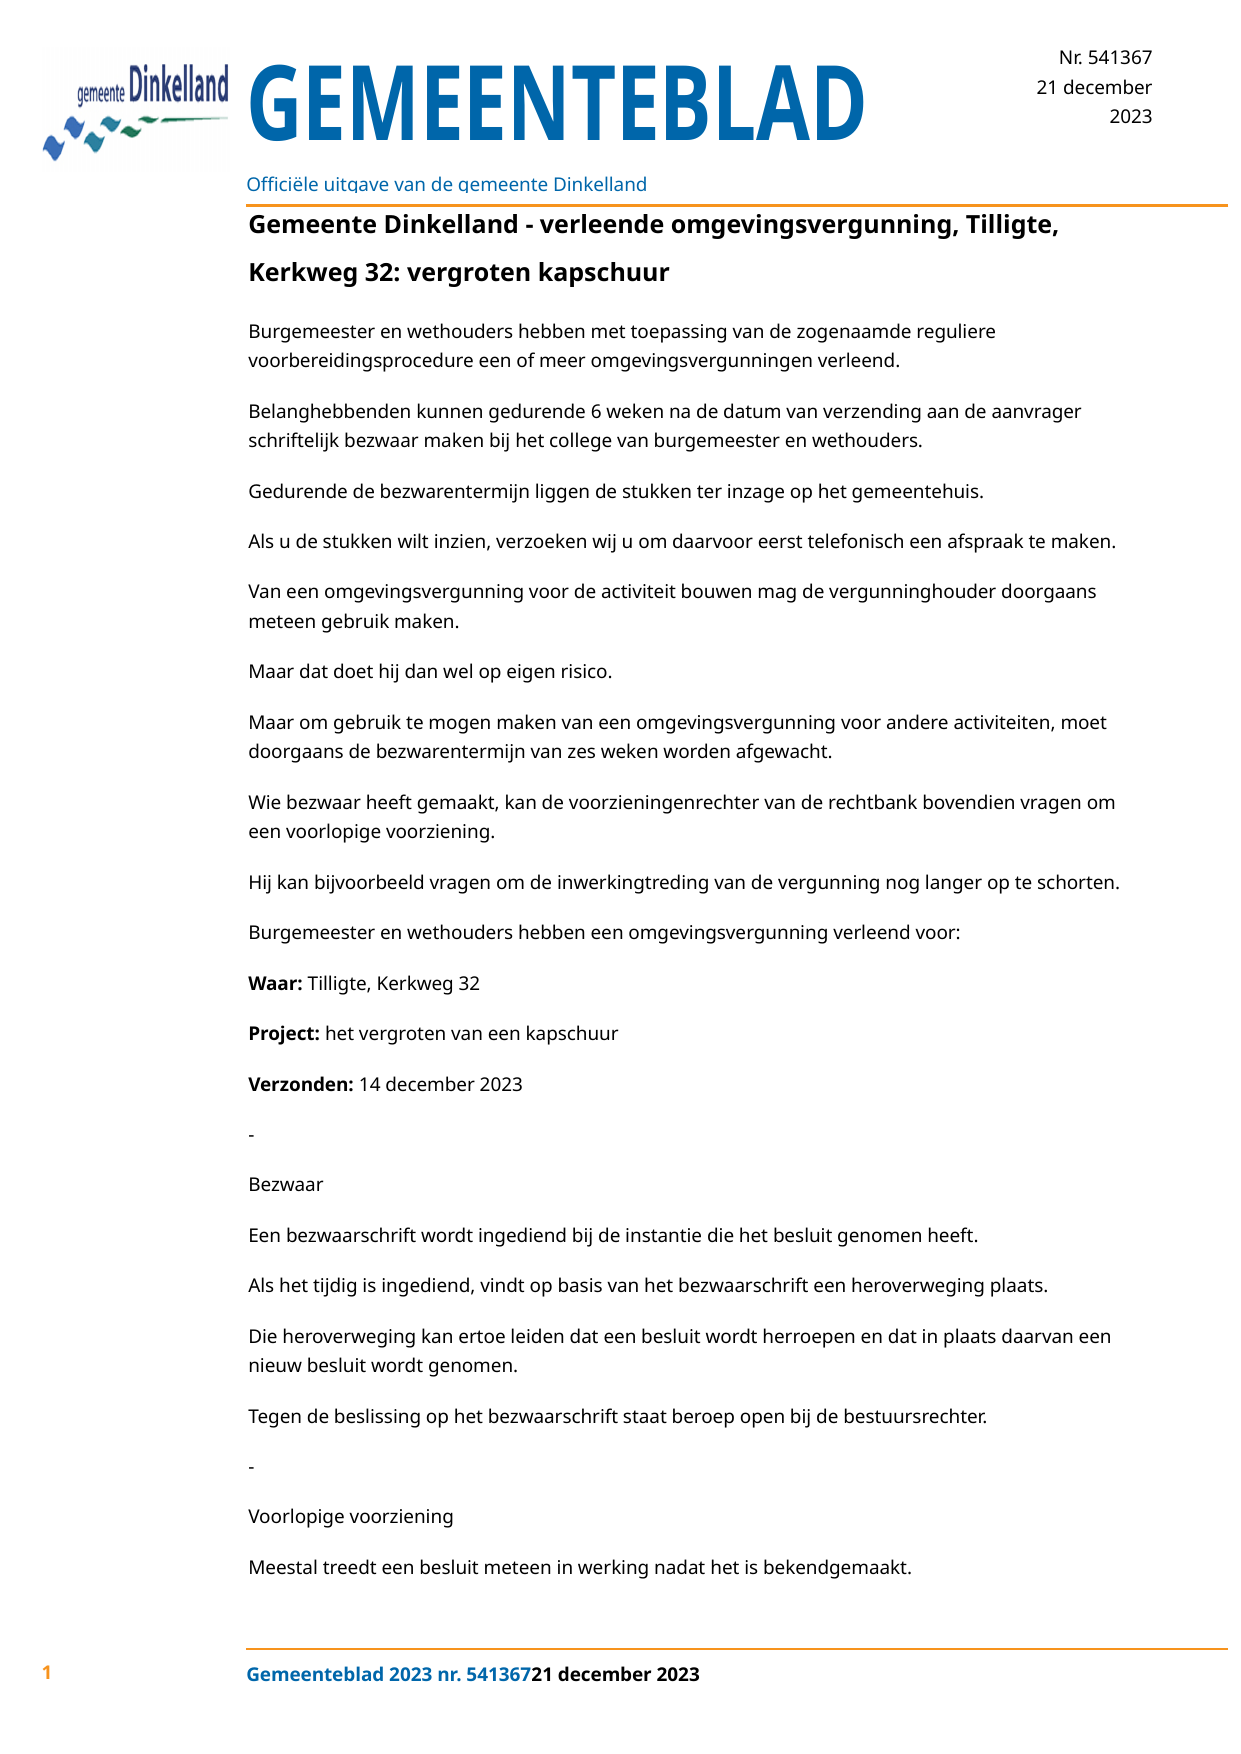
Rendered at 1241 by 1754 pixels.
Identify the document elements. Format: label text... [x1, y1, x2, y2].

text Gemeente Dinkelland - verleende omgevingsvergunning, Tilligte, Kerkweg 32: vergroten kapschuur [248, 207, 1152, 288]
text Burgemeester en wethouders hebben met toepassing van de zogenaamde reguliere voorbereidingsprocedure een of meer omgevingsvergunningen verleend. [248, 318, 1152, 373]
text - [248, 1453, 1152, 1479]
text Een bezwaarschrift wordt ingediend bij de instantie die het besluit genomen heeft. [248, 1222, 1152, 1248]
text Wie bezwaar heeft gemaakt, kan de voorzieningenrechter van de rechtbank bovendien vragen om een voorlopige voorziening. [248, 789, 1152, 844]
text Maar om gebruik te mogen maken van een omgevingsvergunning voor andere activiteiten, moet doorgaans de bezwarentermijn van zes weken worden afgewacht. [248, 709, 1152, 764]
text - [248, 1121, 1152, 1147]
picture [41, 47, 231, 172]
text Maar dat doet hij dan wel op eigen risico. [248, 659, 1152, 684]
text Bezwaar [248, 1172, 1152, 1197]
text Waar: Tilligte, Kerkweg 32 [248, 970, 1152, 996]
text Belanghebbenden kunnen gedurende 6 weken na de datum van verzending aan de aanvrager schriftelijk bezwaar maken bij het college van burgemeester en wethouders. [248, 398, 1152, 453]
text Burgemeester en wethouders hebben een omgevingsvergunning verleend voor: [248, 919, 1152, 945]
text Project: het vergroten van een kapschuur [248, 1020, 1152, 1046]
text Gedurende de bezwarentermijn liggen de stukken ter inzage op het gemeentehuis. [248, 478, 1152, 504]
text Meestal treedt een besluit meteen in werking nadat het is bekendgemaakt. [248, 1554, 1152, 1580]
text Hij kan bijvoorbeeld vragen om de inwerkingtreding van de vergunning nog langer op te schorten. [248, 869, 1152, 895]
text Als u de stukken wilt inzien, verzoeken wij u om daarvoor eerst telefonisch een afspraak te maken. [248, 528, 1152, 554]
text Als het tijdig is ingediend, vindt op basis van het bezwaarschrift een heroverweging plaats. [248, 1272, 1152, 1298]
text Tegen de beslissing op het bezwaarschrift staat beroep open bij de bestuursrechter. [248, 1403, 1152, 1429]
text Die heroverweging kan ertoe leiden dat een besluit wordt herroepen en dat in plaats daarvan een nieuw besluit wordt genomen. [248, 1323, 1152, 1378]
text Voorlopige voorziening [248, 1504, 1152, 1529]
text Verzonden: 14 december 2023 [248, 1071, 1152, 1097]
text Van een omgevingsvergunning voor de activiteit bouwen mag de vergunninghouder doorgaans meteen gebruik maken. [248, 579, 1152, 634]
